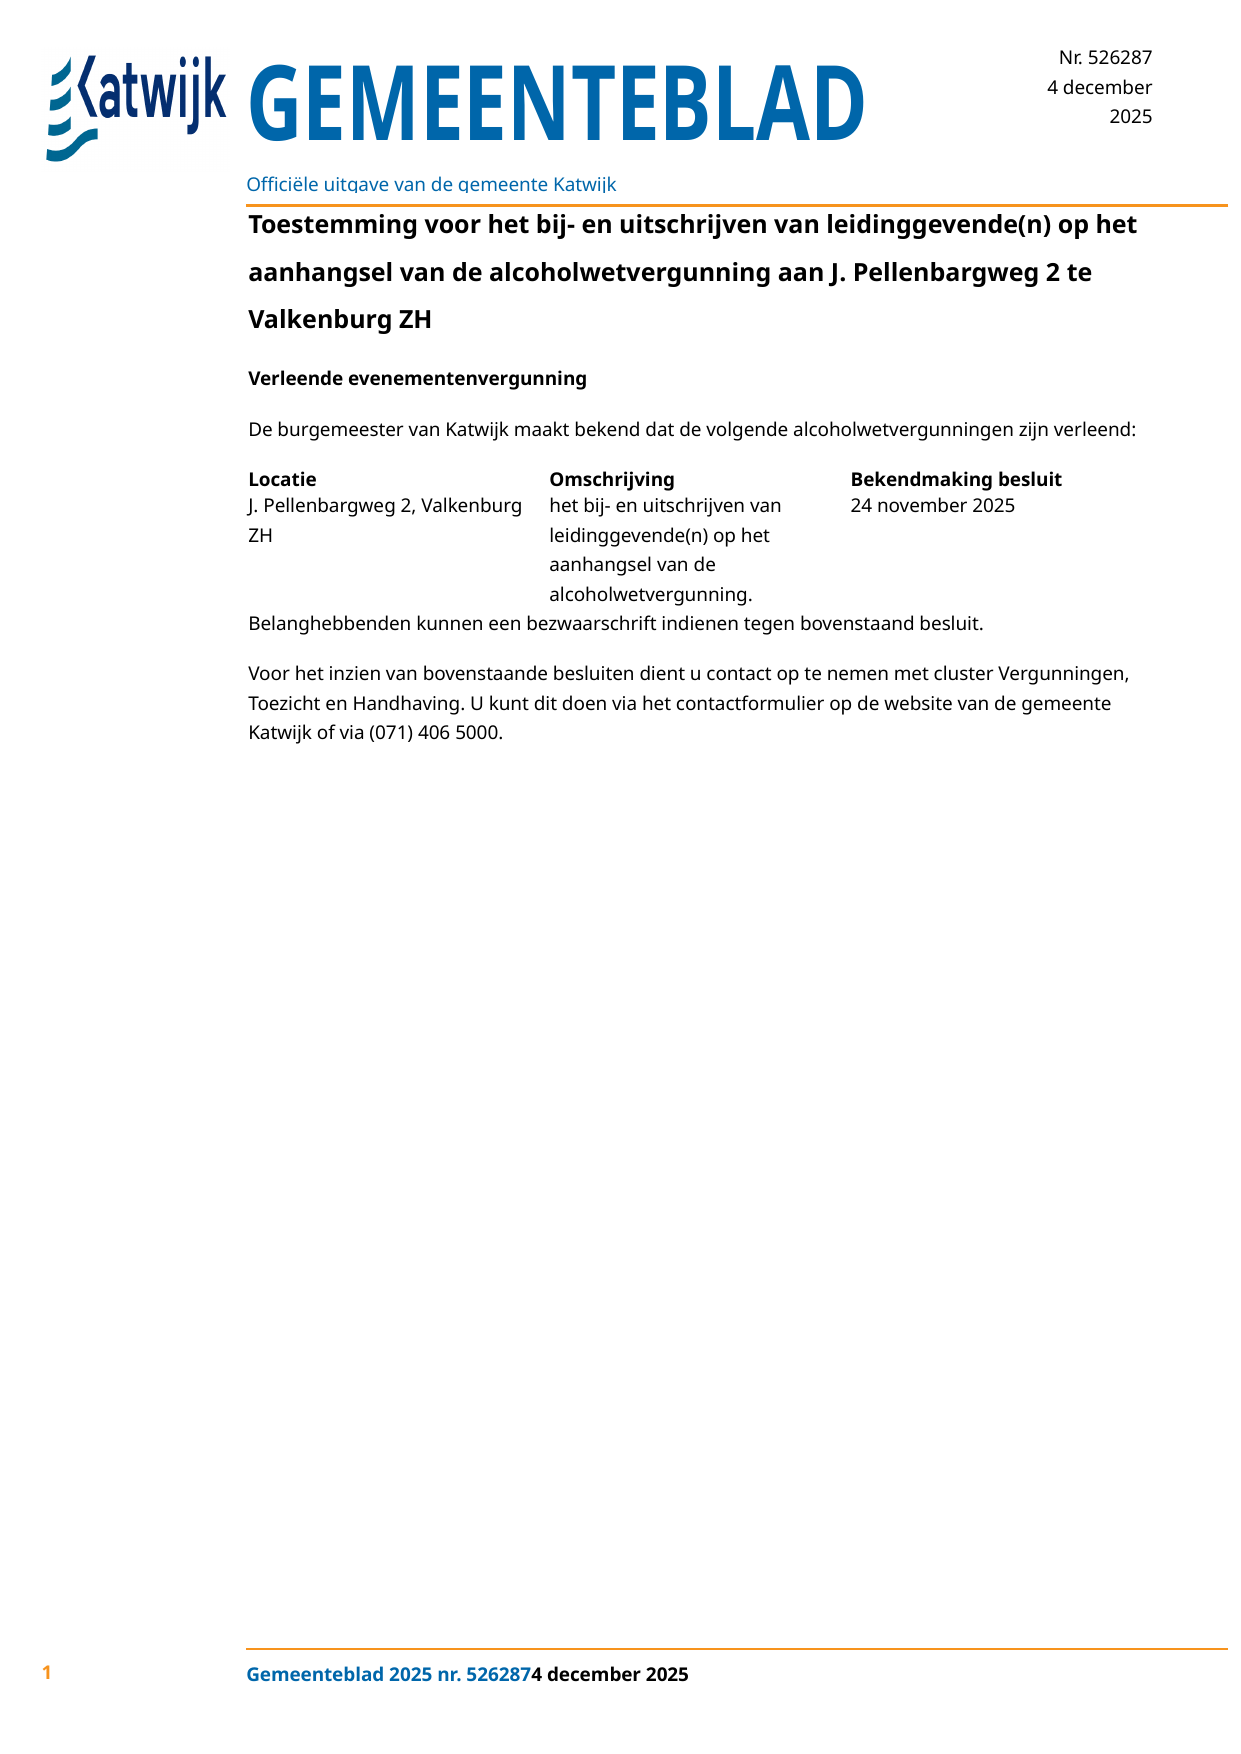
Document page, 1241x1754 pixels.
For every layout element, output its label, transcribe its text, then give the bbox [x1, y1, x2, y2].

table_cell J. Pellenbargweg 2, Valkenburg ZH [248, 492, 549, 607]
table_header Bekendmaking besluit [850, 466, 1152, 492]
text Toestemming voor het bij- en uitschrijven van leidinggevende(n) op het aanhangsel van de alcoholwetvergunning aan J. Pellenbargweg 2 te Valkenburg ZH [248, 207, 1152, 336]
text Voor het inzien van bovenstaande besluiten dient u contact op te nemen met cluster Vergunningen, Toezicht en Handhaving. U kunt dit doen via het contactformulier op de website van de gemeente Katwijk of via (071) 406 5000. [248, 660, 1152, 745]
text Verleende evenementenvergunning [248, 366, 1152, 391]
table_cell het bij- en uitschrijven van leidinggevende(n) op het aanhangsel van de alcoholwetvergunning. [549, 492, 850, 607]
table_header Omschrijving [549, 466, 850, 492]
table_cell 24 november 2025 [850, 492, 1152, 607]
text De burgemeester van Katwijk maakt bekend dat de volgende alcoholwetvergunningen zijn verleend: [248, 416, 1152, 442]
text Belanghebbenden kunnen een bezwaarschrift indienen tegen bovenstaand besluit. [248, 610, 1152, 636]
table_header Locatie [248, 466, 549, 492]
picture [41, 47, 231, 172]
